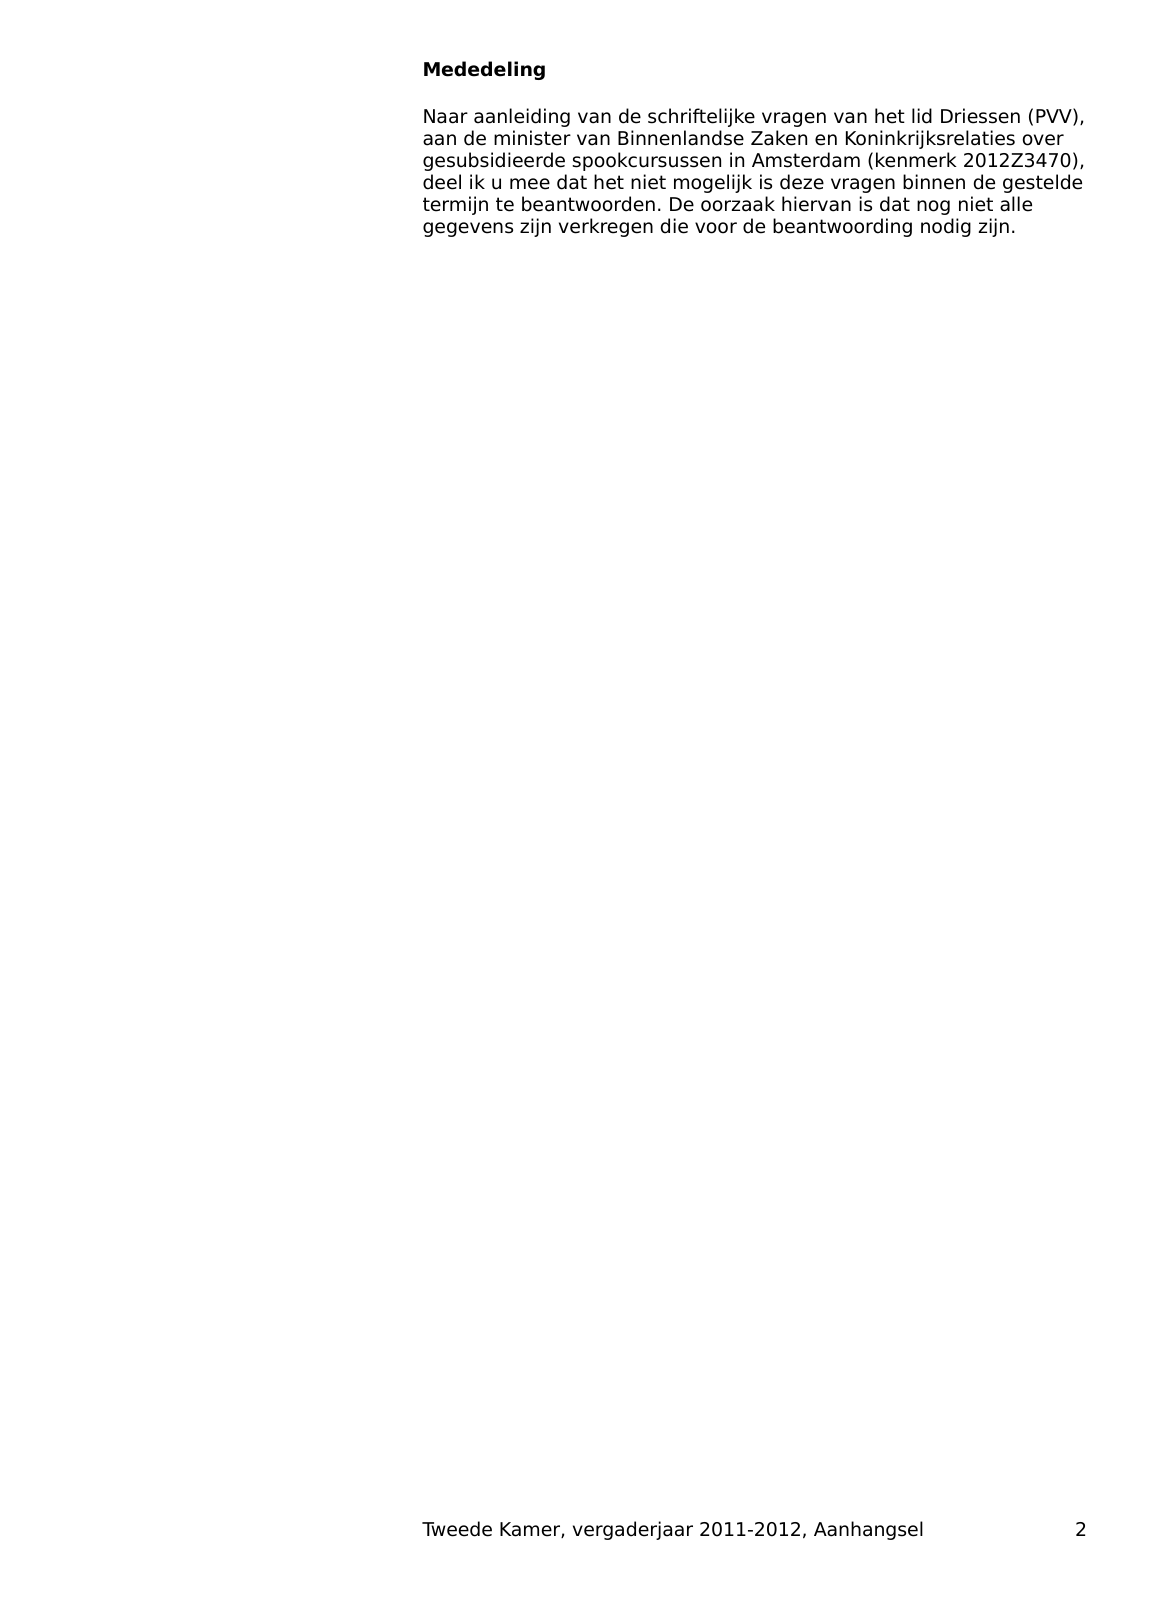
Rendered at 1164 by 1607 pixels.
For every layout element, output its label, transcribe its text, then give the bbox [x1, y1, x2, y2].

text Naar aanleiding van de schriftelijke vragen van het lid Driessen (PVV), aan de minister van Binnenlandse Zaken en Koninkrijksrelaties over gesubsidieerde spookcursussen in Amsterdam (kenmerk 2012Z3470), deel ik u mee dat het niet mogelijk is deze vragen binnen de gestelde termijn te beantwoorden. De oorzaak hiervan is dat nog niet alle gegevens zijn verkregen die voor de beantwoording nodig zijn. [422, 106, 1087, 238]
subtitle Mededeling [422, 59, 1087, 81]
